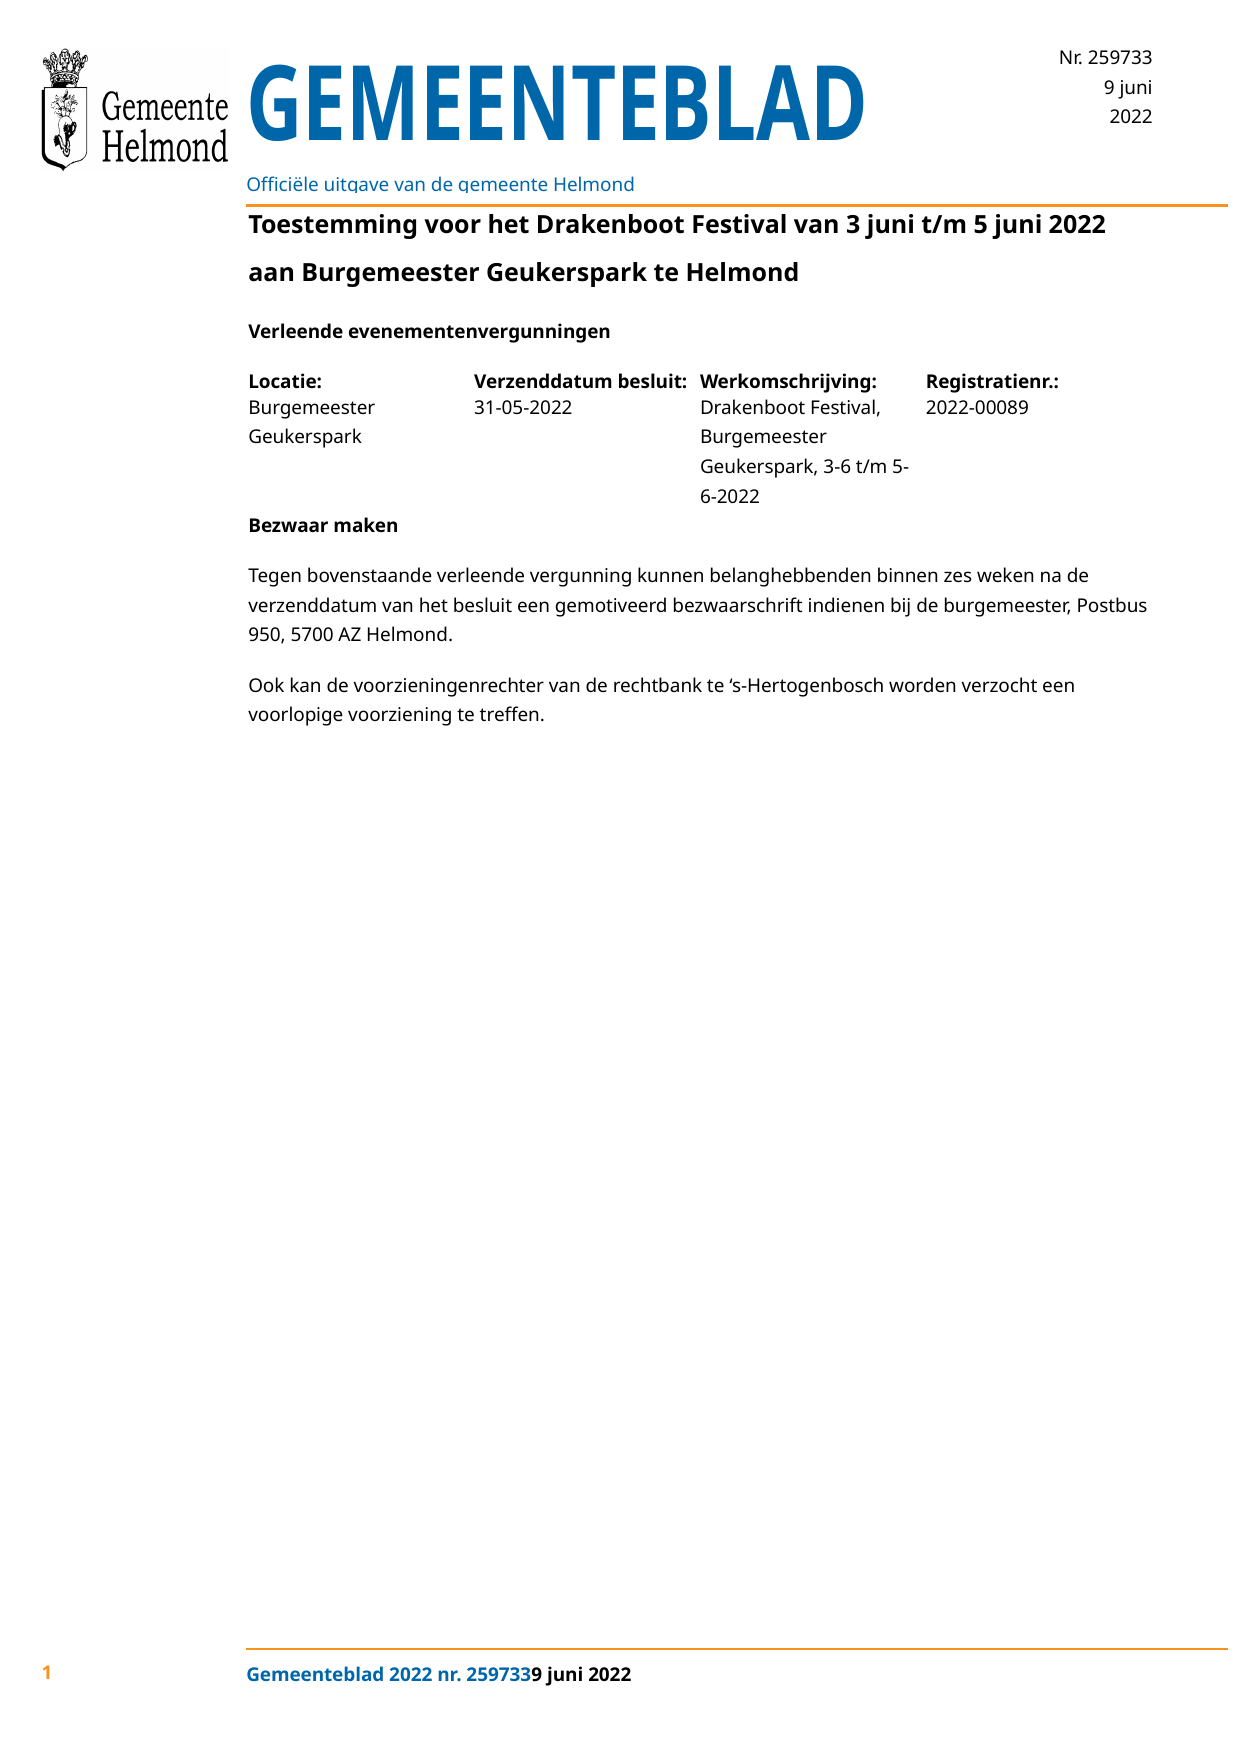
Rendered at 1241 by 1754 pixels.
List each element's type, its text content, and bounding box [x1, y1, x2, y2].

table_cell Drakenboot Festival, Burgemeester Geukerspark, 3-6 t/m 5-6-2022 [700, 394, 926, 509]
table_header Werkomschrijving: [700, 369, 926, 394]
text Toestemming voor het Drakenboot Festival van 3 juni t/m 5 juni 2022 aan Burgemeester Geukerspark te Helmond [248, 207, 1152, 288]
text Tegen bovenstaande verleende vergunning kunnen belanghebbenden binnen zes weken na de verzenddatum van het besluit een gemotiveerd bezwaarschrift indienen bij de burgemeester, Postbus 950, 5700 AZ Helmond. [248, 562, 1152, 647]
text Verleende evenementenvergunningen [248, 318, 1152, 344]
table_cell 31-05-2022 [474, 394, 700, 509]
table_header Registratienr.: [926, 369, 1152, 394]
table_cell 2022-00089 [926, 394, 1152, 509]
table_cell Burgemeester Geukerspark [248, 394, 474, 509]
table_header Verzenddatum besluit: [474, 369, 700, 394]
table_header Locatie: [248, 369, 474, 394]
text Bezwaar maken [248, 512, 1152, 538]
picture [41, 47, 231, 172]
text Ook kan de voorzieningenrechter van de rechtbank te ‘s-Hertogenbosch worden verzocht een voorlopige voorziening te treffen. [248, 672, 1152, 727]
